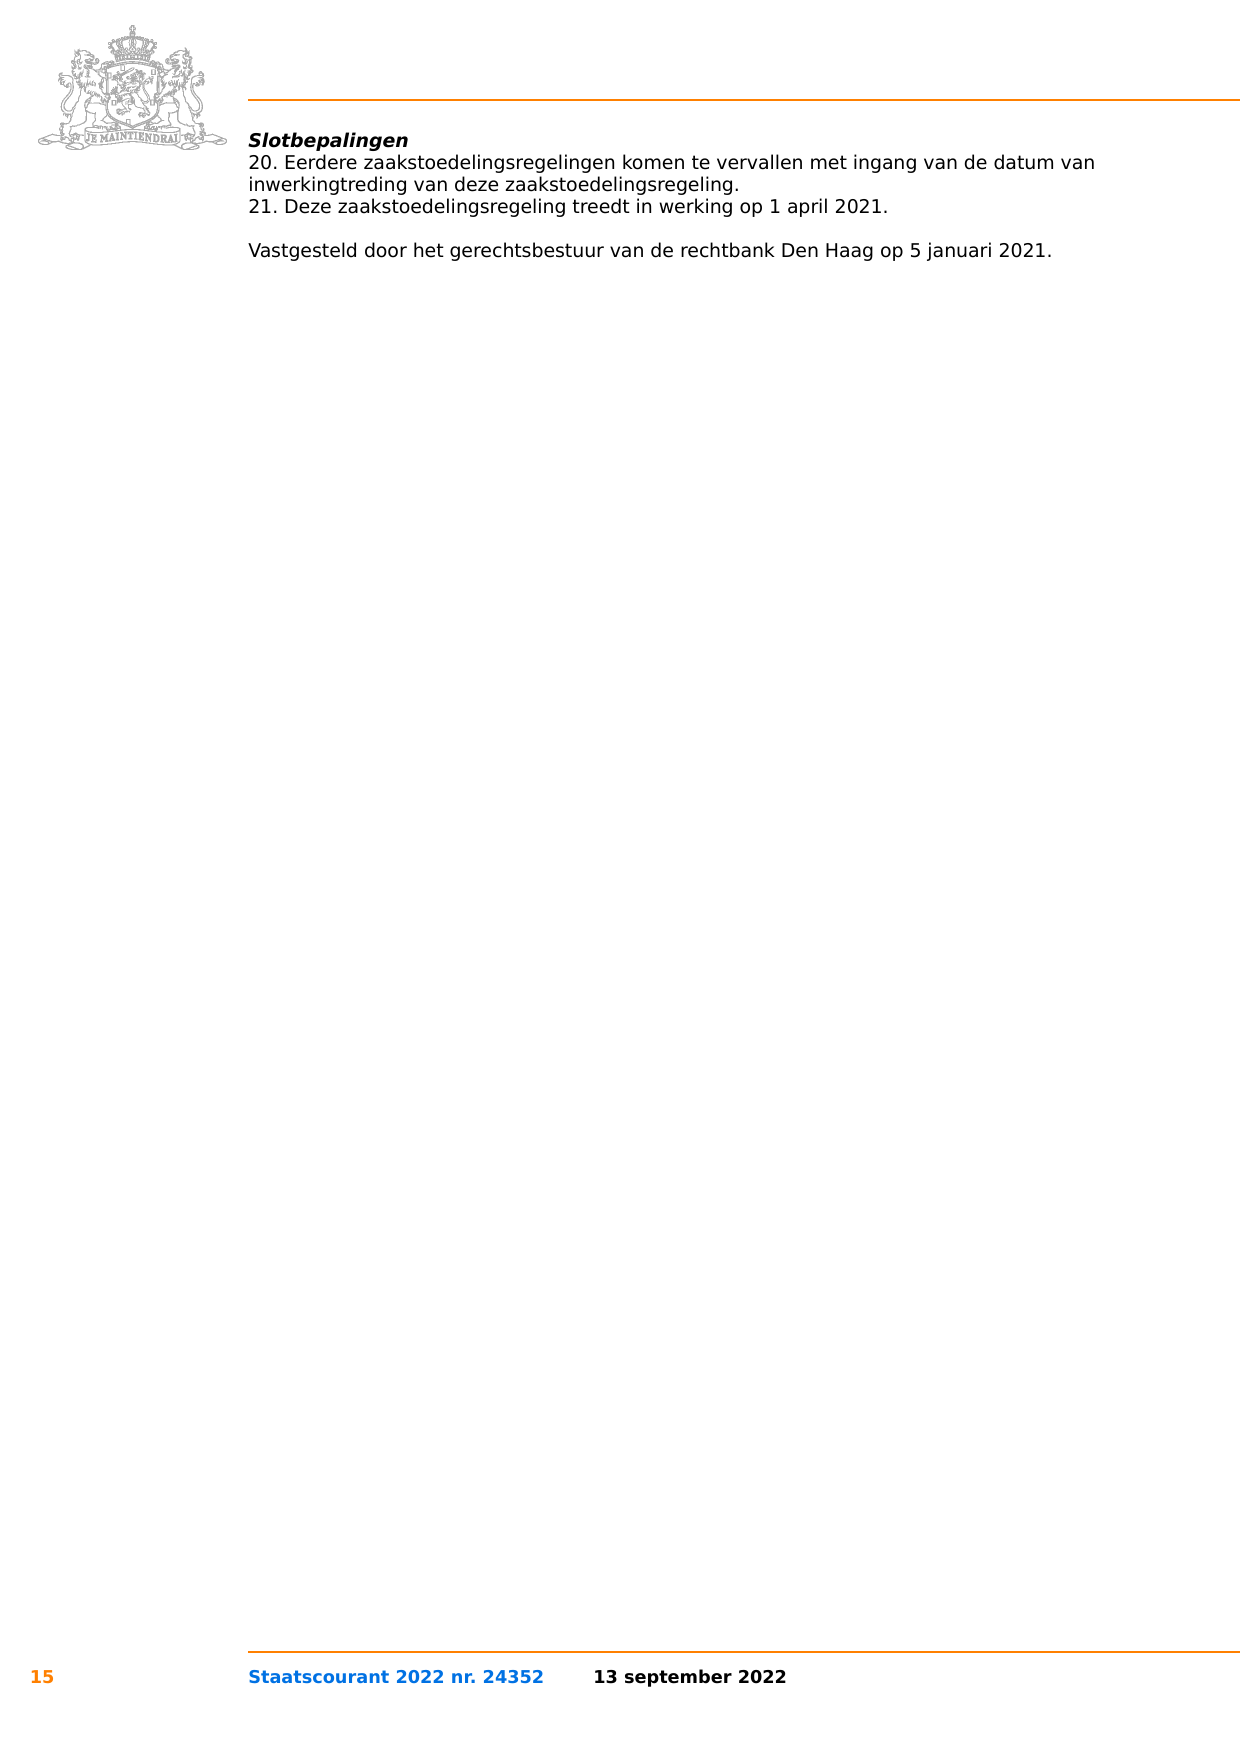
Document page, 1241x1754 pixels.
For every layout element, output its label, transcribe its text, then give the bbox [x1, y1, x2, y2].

text Vastgesteld door het gerechtsbestuur van de rechtbank Den Haag op 5 januari 2021. [248, 240, 1163, 262]
subtitle Slotbepalingen [248, 130, 1163, 152]
text 21. Deze zaakstoedelingsregeling treedt in werking op 1 april 2021. [248, 196, 1163, 218]
text 20. Eerdere zaakstoedelingsregelingen komen te vervallen met ingang van de datum van inwerkingtreding van deze zaakstoedelingsregeling. [248, 152, 1163, 196]
picture [38, 25, 227, 150]
